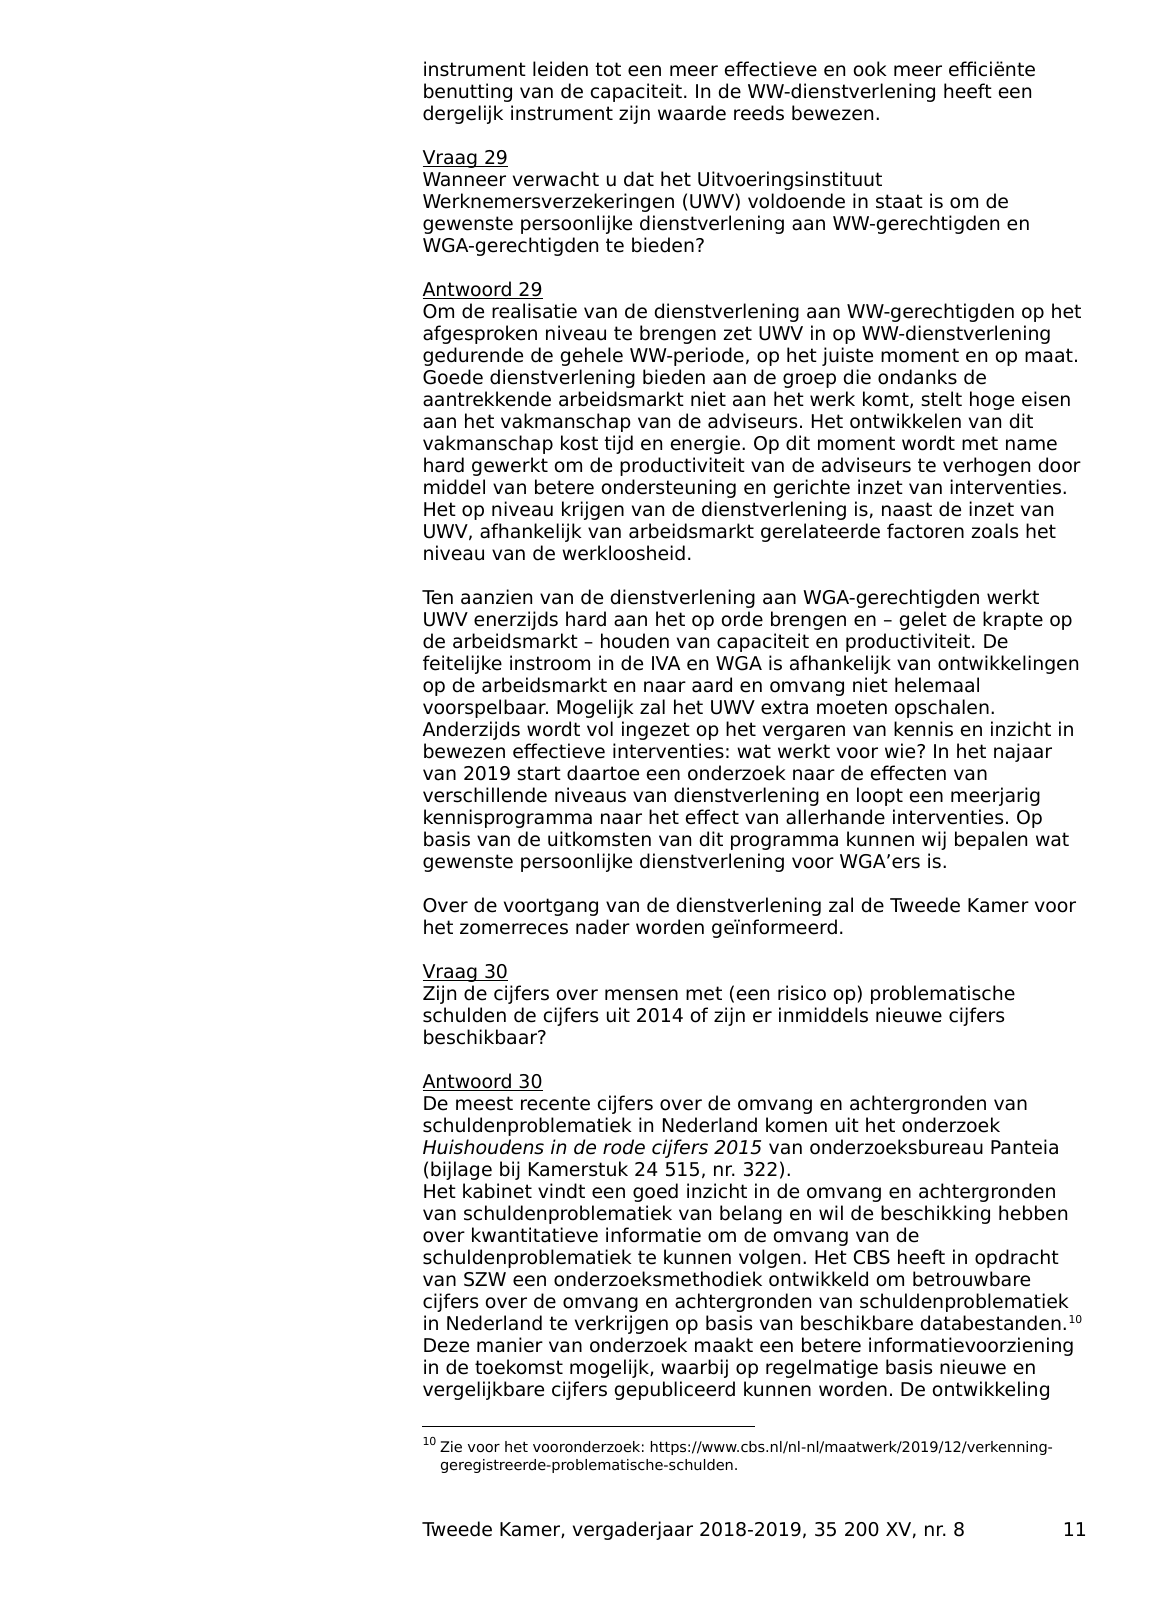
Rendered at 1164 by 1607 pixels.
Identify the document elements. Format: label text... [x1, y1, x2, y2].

text Vraag 30 [422, 961, 1087, 983]
text Om de realisatie van de dienstverlening aan WW-gerechtigden op het afgesproken niveau te brengen zet UWV in op WW-dienstverlening gedurende de gehele WW-periode, op het juiste moment en op maat. Goede dienstverlening bieden aan de groep die ondanks de aantrekkende arbeidsmarkt niet aan het werk komt, stelt hoge eisen aan het vakmanschap van de adviseurs. Het ontwikkelen van dit vakmanschap kost tijd en energie. Op dit moment wordt met name hard gewerkt om de productiviteit van de adviseurs te verhogen door middel van betere ondersteuning en gerichte inzet van interventies. Het op niveau krijgen van de dienstverlening is, naast de inzet van UWV, afhankelijk van arbeidsmarkt gerelateerde factoren zoals het niveau van de werkloosheid. [422, 301, 1087, 565]
text Ten aanzien van de dienstverlening aan WGA-gerechtigden werkt UWV enerzijds hard aan het op orde brengen en – gelet de krapte op de arbeidsmarkt – houden van capaciteit en productiviteit. De feitelijke instroom in de IVA en WGA is afhankelijk van ontwikkelingen op de arbeidsmarkt en naar aard en omvang niet helemaal voorspelbaar. Mogelijk zal het UWV extra moeten opschalen. Anderzijds wordt vol ingezet op het vergaren van kennis en inzicht in bewezen effectieve interventies: wat werkt voor wie? In het najaar van 2019 start daartoe een onderzoek naar de effecten van verschillende niveaus van dienstverlening en loopt een meerjarig kennisprogramma naar het effect van allerhande interventies. Op basis van de uitkomsten van dit programma kunnen wij bepalen wat gewenste persoonlijke dienstverlening voor WGA’ers is. [422, 587, 1087, 873]
text Zijn de cijfers over mensen met (een risico op) problematische schulden de cijfers uit 2014 of zijn er inmiddels nieuwe cijfers beschikbaar? [422, 983, 1087, 1049]
text Zie voor het vooronderzoek: https://www.cbs.nl/nl-nl/maatwerk/2019/12/verkenning-geregistreerde-problematische-schulden. [422, 1435, 1087, 1474]
text Wanneer verwacht u dat het Uitvoeringsinstituut Werknemersverzekeringen (UWV) voldoende in staat is om de gewenste persoonlijke dienstverlening aan WW-gerechtigden en WGA-gerechtigden te bieden? [422, 169, 1087, 257]
text Antwoord 30 [422, 1071, 1087, 1093]
text Vraag 29 [422, 147, 1087, 169]
text Het kabinet vindt een goed inzicht in de omvang en achtergronden van schuldenproblematiek van belang en wil de beschikking hebben over kwantitatieve informatie om de omvang van de schuldenproblematiek te kunnen volgen. Het CBS heeft in opdracht van SZW een onderzoeksmethodiek ontwikkeld om betrouwbare cijfers over de omvang en achtergronden van schuldenproblematiek in Nederland te verkrijgen op basis van beschikbare databestanden. Deze manier van onderzoek maakt een betere informatievoorziening in de toekomst mogelijk, waarbij op regelmatige basis nieuwe en vergelijkbare cijfers gepubliceerd kunnen worden. De ontwikkeling [422, 1181, 1087, 1401]
text Over de voortgang van de dienstverlening zal de Tweede Kamer voor het zomerreces nader worden geïnformeerd. [422, 895, 1087, 939]
text instrument leiden tot een meer effectieve en ook meer efficiënte benutting van de capaciteit. In de WW-dienstverlening heeft een dergelijk instrument zijn waarde reeds bewezen. [422, 59, 1087, 125]
text Antwoord 29 [422, 279, 1087, 301]
text De meest recente cijfers over de omvang en achtergronden van schuldenproblematiek in Nederland komen uit het onderzoek Huishoudens in de rode cijfers 2015 van onderzoeksbureau Panteia (bijlage bij Kamerstuk 24 515, nr. 322). [422, 1093, 1087, 1181]
